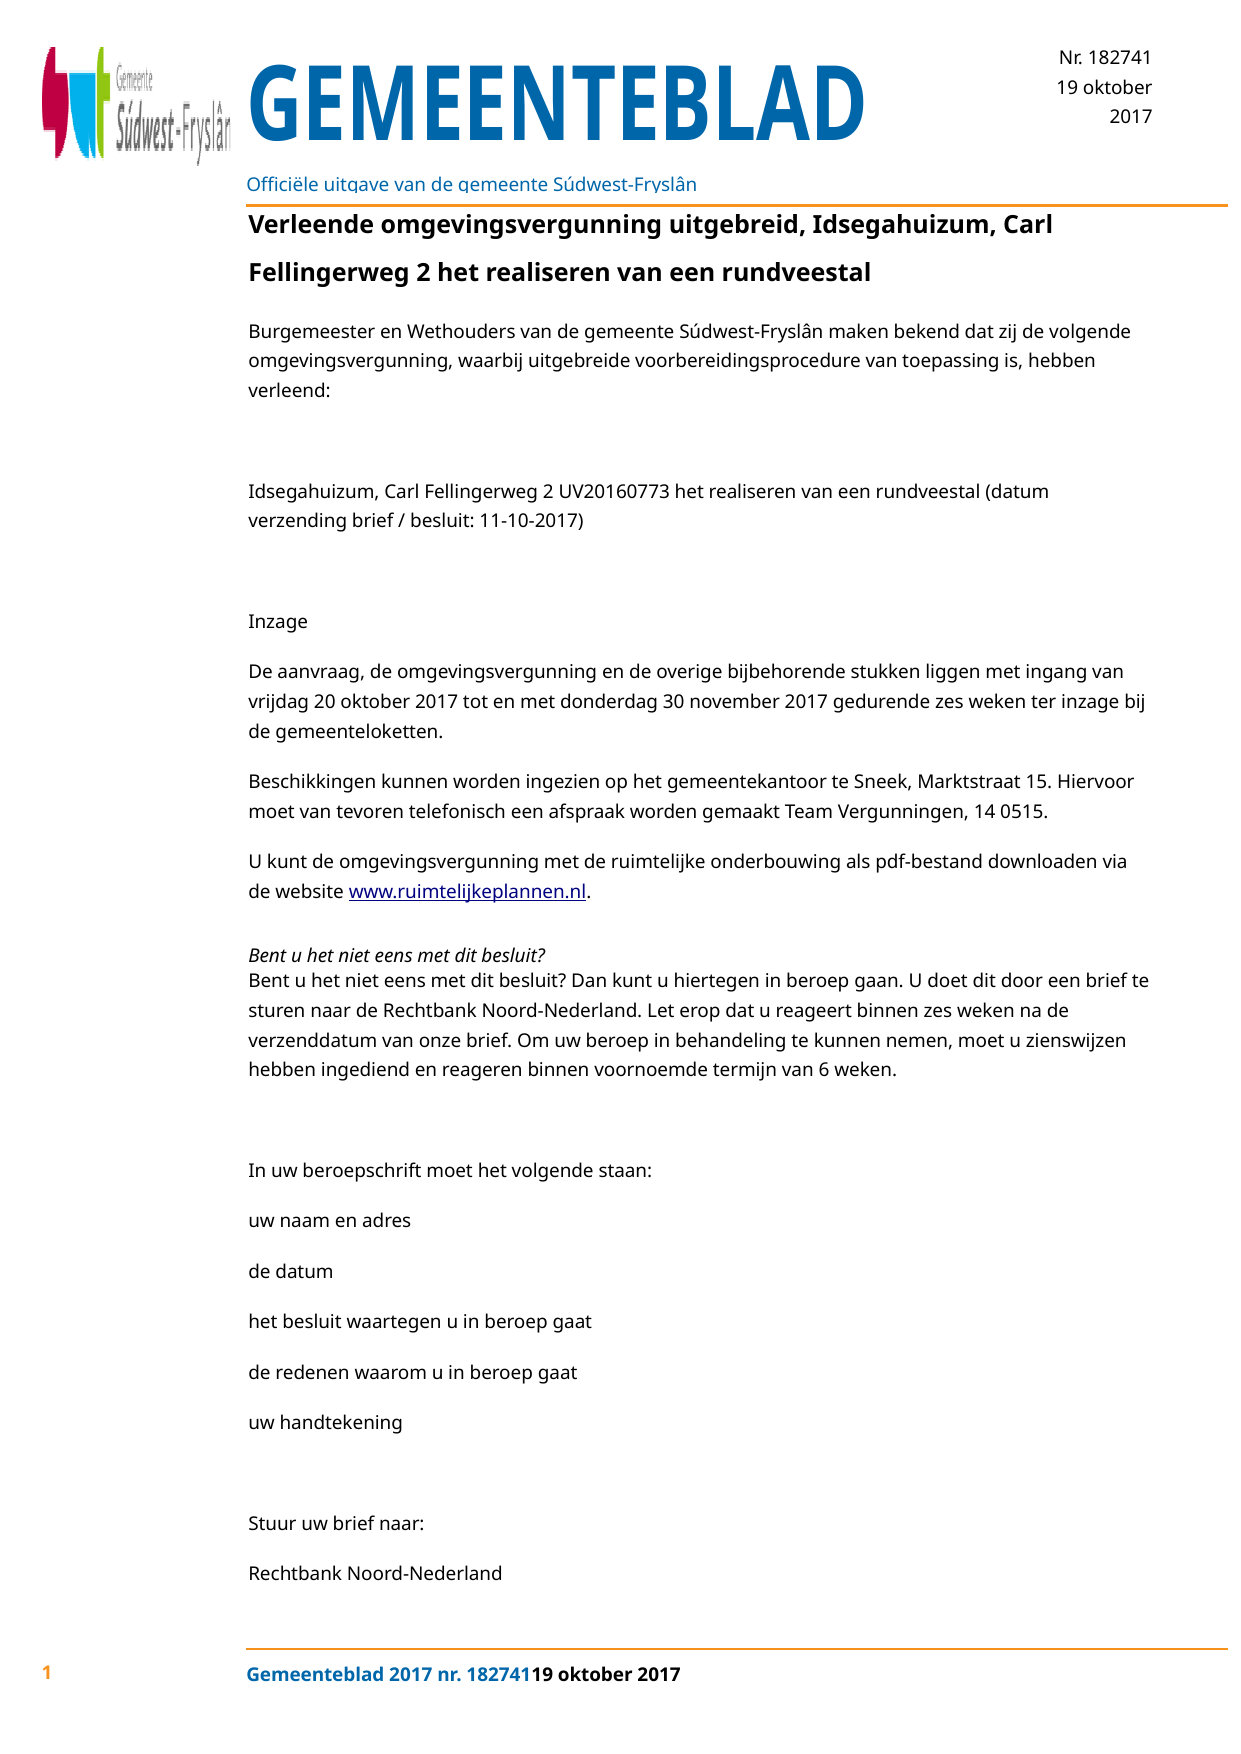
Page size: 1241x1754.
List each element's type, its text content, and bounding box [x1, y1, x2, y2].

text Stuur uw brief naar: [248, 1510, 1152, 1536]
text Bent u het niet eens met dit besluit? Dan kunt u hiertegen in beroep gaan. U doet dit door een brief te sturen naar de Rechtbank Noord-Nederland. Let erop dat u reageert binnen zes weken na de verzenddatum van onze brief. Om uw beroep in behandeling te kunnen nemen, moet u zienswijzen hebben ingediend en reageren binnen voornoemde termijn van 6 weken. [248, 968, 1152, 1082]
text In uw beroepschrift moet het volgende staan: [248, 1157, 1152, 1183]
text Bent u het niet eens met dit besluit? [248, 942, 1152, 968]
text Rechtbank Noord-Nederland [248, 1561, 1152, 1586]
text de datum [248, 1258, 1152, 1284]
text uw handtekening [248, 1409, 1152, 1435]
picture [41, 47, 231, 172]
text Burgemeester en Wethouders van de gemeente Súdwest-Fryslân maken bekend dat zij de volgende omgevingsvergunning, waarbij uitgebreide voorbereidingsprocedure van toepassing is, hebben verleend: [248, 318, 1152, 403]
text Beschikkingen kunnen worden ingezien op het gemeentekantoor te Sneek, Marktstraat 15. Hiervoor moet van tevoren telefonisch een afspraak worden gemaakt Team Vergunningen, 14 0515. [248, 768, 1152, 824]
text Verleende omgevingsvergunning uitgebreid, Idsegahuizum, Carl Fellingerweg 2 het realiseren van een rundveestal [248, 207, 1152, 288]
text De aanvraag, de omgevingsvergunning en de overige bijbehorende stukken liggen met ingang van vrijdag 20 oktober 2017 tot en met donderdag 30 november 2017 gedurende zes weken ter inzage bij de gemeenteloketten. [248, 659, 1152, 744]
text Inzage [248, 608, 1152, 634]
text U kunt de omgevingsvergunning met de ruimtelijke onderbouwing als pdf-bestand downloaden via de website www.ruimtelijkeplannen.nl. [248, 848, 1152, 904]
text het besluit waartegen u in beroep gaat [248, 1308, 1152, 1334]
text de redenen waarom u in beroep gaat [248, 1359, 1152, 1384]
text uw naam en adres [248, 1208, 1152, 1233]
text Idsegahuizum, Carl Fellingerweg 2 UV20160773 het realiseren van een rundveestal (datum verzending brief / besluit: 11-10-2017) [248, 478, 1152, 533]
